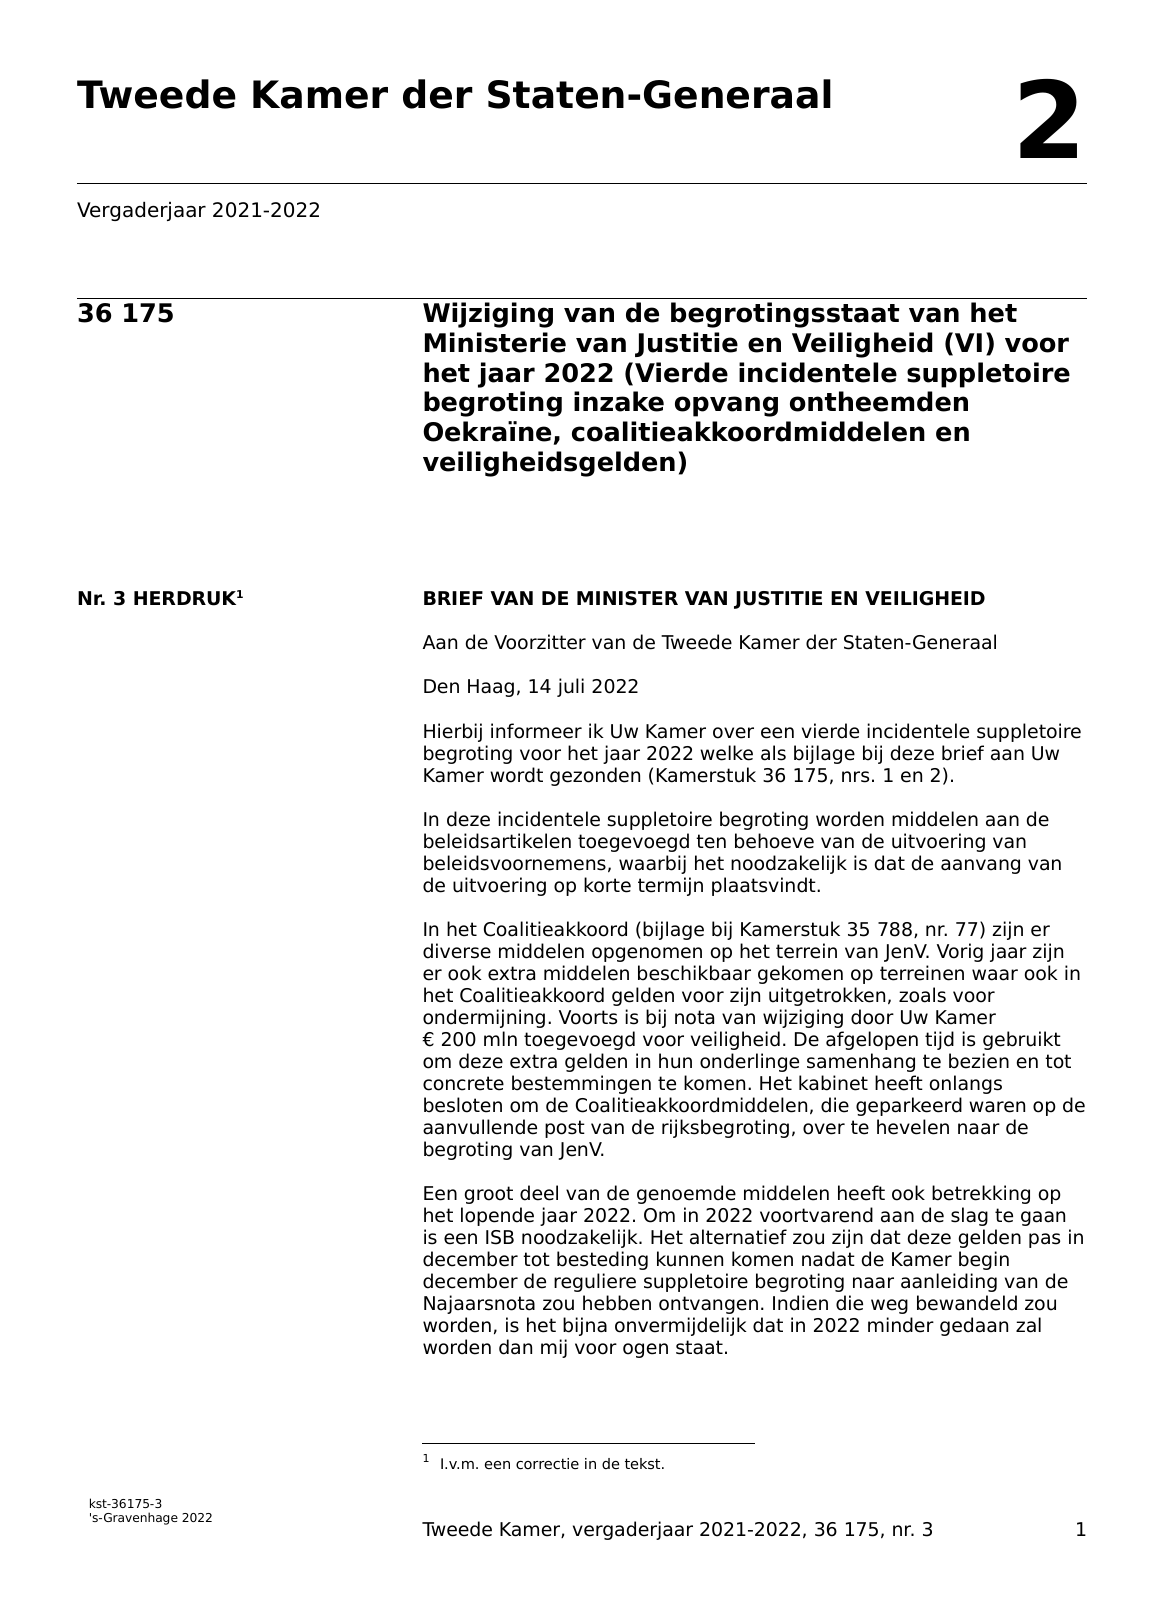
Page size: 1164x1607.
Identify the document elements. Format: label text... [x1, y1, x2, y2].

table_cell Vergaderjaar 2021-2022 [77, 184, 1087, 298]
text 's-Gravenhage 2022 [88, 1511, 323, 1525]
text Een groot deel van de genoemde middelen heeft ook betrekking op het lopende jaar 2022. Om in 2022 voortvarend aan de slag te gaan is een ISB noodzakelijk. Het alternatief zou zijn dat deze gelden pas in december tot besteding kunnen komen nadat de Kamer begin december de reguliere suppletoire begroting naar aanleiding van de Najaarsnota zou hebben ontvangen. Indien die weg bewandeld zou worden, is het bijna onvermijdelijk dat in 2022 minder gedaan zal worden dan mij voor ogen staat. [422, 1183, 1087, 1359]
text In deze incidentele suppletoire begroting worden middelen aan de beleidsartikelen toegevoegd ten behoeve van de uitvoering van beleidsvoornemens, waarbij het noodzakelijk is dat de aanvang van de uitvoering op korte termijn plaatsvindt. [422, 809, 1087, 897]
table_header 2 [886, 59, 1087, 183]
text Aan de Voorzitter van de Tweede Kamer der Staten-Generaal [422, 632, 1087, 654]
table_header Tweede Kamer der Staten-Generaal [77, 59, 886, 183]
subtitle 36 175 Wijziging van de begrotingsstaat van het Ministerie van Justitie en Veiligheid (VI) voor het jaar 2022 (Vierde incidentele suppletoire begroting inzake opvang ontheemden Oekraïne, coalitieakkoordmiddelen en veiligheidsgelden) [77, 299, 1087, 477]
text In het Coalitieakkoord (bijlage bij Kamerstuk 35 788, nr. 77) zijn er diverse middelen opgenomen op het terrein van JenV. Vorig jaar zijn er ook extra middelen beschikbaar gekomen op terreinen waar ook in het Coalitieakkoord gelden voor zijn uitgetrokken, zoals voor ondermijning. Voorts is bij nota van wijziging door Uw Kamer € 200 mln toegevoegd voor veiligheid. De afgelopen tijd is gebruikt om deze extra gelden in hun onderlinge samenhang te bezien en tot concrete bestemmingen te komen. Het kabinet heeft onlangs besloten om de Coalitieakkoordmiddelen, die geparkeerd waren op de aanvullende post van de rijksbegroting, over te hevelen naar de begroting van JenV. [422, 919, 1087, 1161]
text kst-36175-3 [88, 1497, 323, 1511]
subtitle Nr. 3 HERDRUK BRIEF VAN DE MINISTER VAN JUSTITIE EN VEILIGHEID [77, 588, 1087, 610]
text Den Haag, 14 juli 2022 [422, 676, 1087, 698]
text Hierbij informeer ik Uw Kamer over een vierde incidentele suppletoire begroting voor het jaar 2022 welke als bijlage bij deze brief aan Uw Kamer wordt gezonden (Kamerstuk 36 175, nrs. 1 en 2). [422, 721, 1087, 787]
text I.v.m. een correctie in de tekst. [422, 1452, 1087, 1474]
